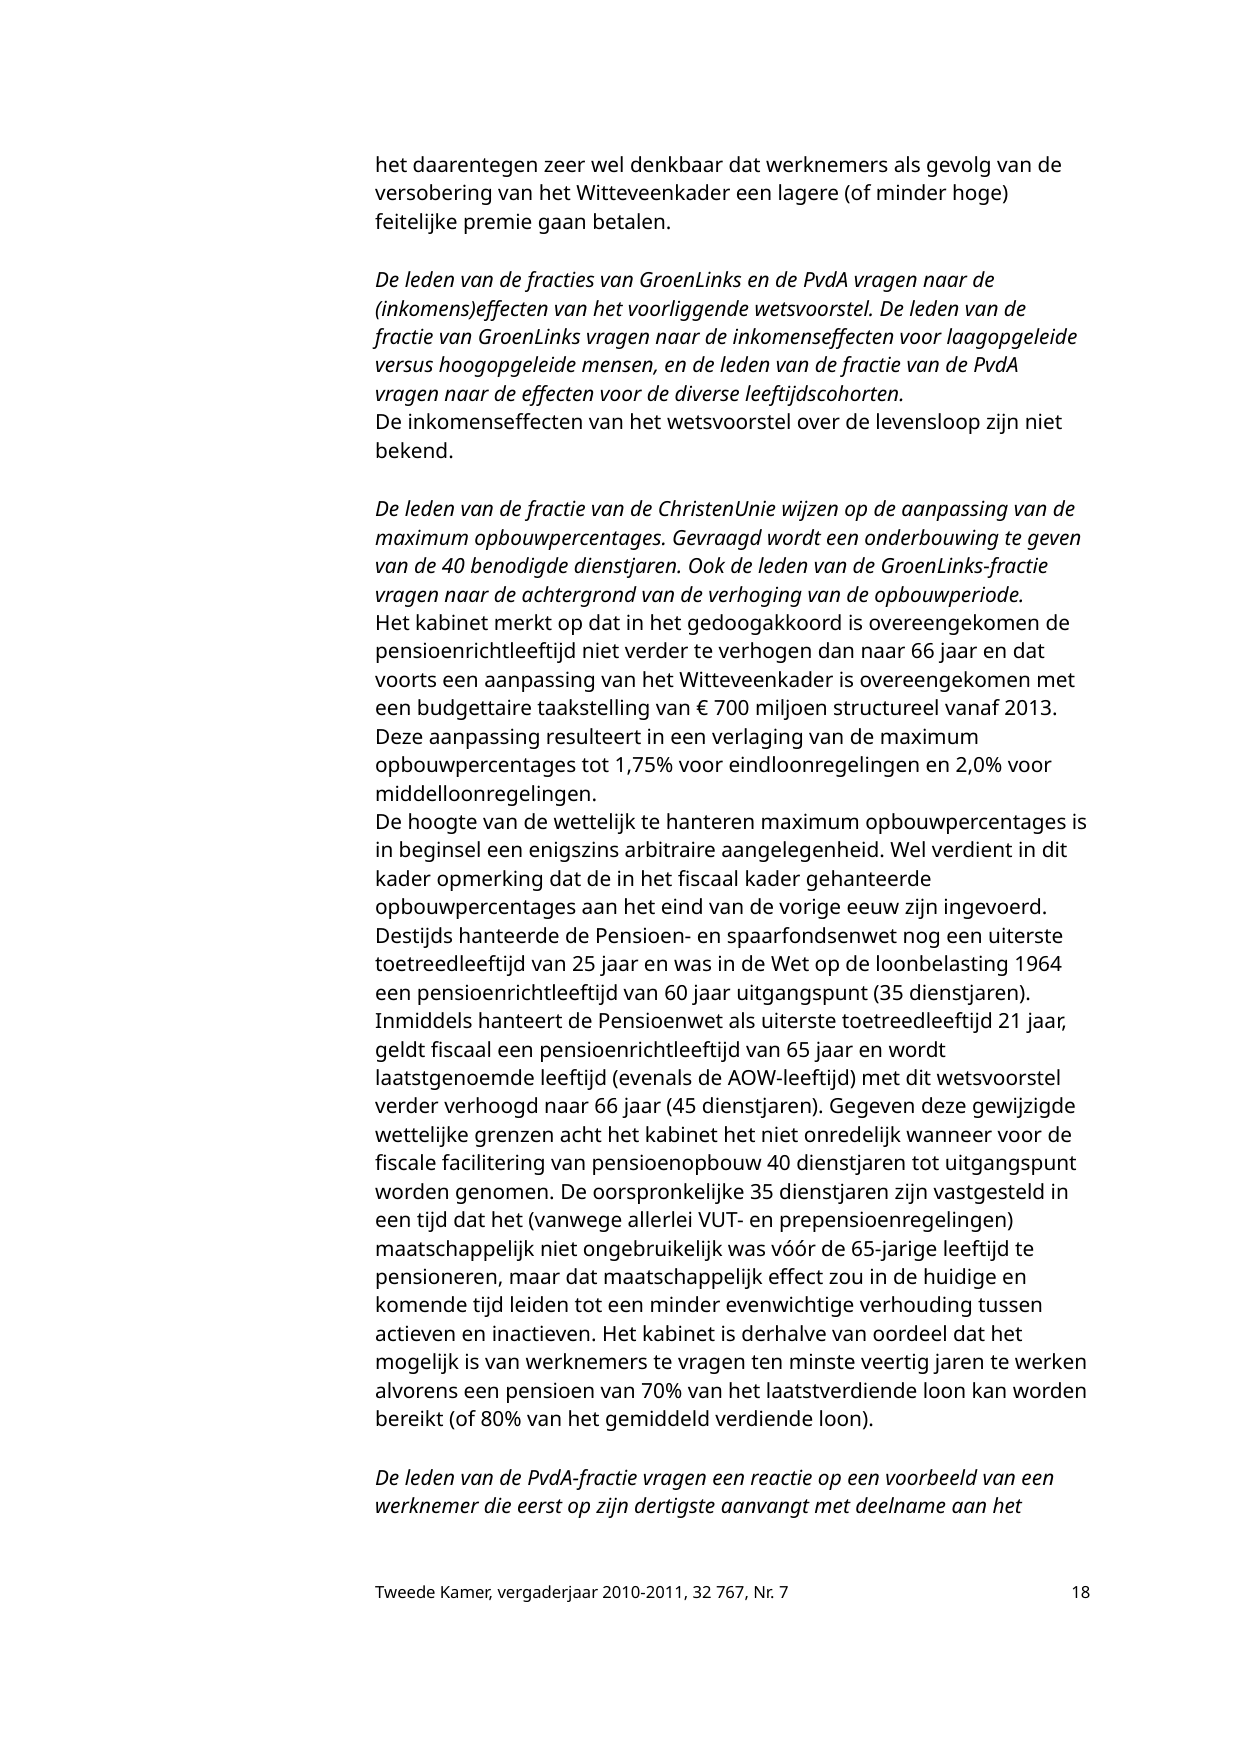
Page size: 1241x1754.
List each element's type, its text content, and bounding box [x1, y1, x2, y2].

text Het kabinet merkt op dat in het gedoogakkoord is overeengekomen de pensioenrichtleeftijd niet verder te verhogen dan naar 66 jaar en dat voorts een aanpassing van het Witteveenkader is overeengekomen met een budgettaire taakstelling van € 700 miljoen structureel vanaf 2013. Deze aanpassing resulteert in een verlaging van de maximum opbouwpercentages tot 1,75% voor eindloonregelingen en 2,0% voor middelloonregelingen. [375, 608, 1090, 807]
text het daarentegen zeer wel denkbaar dat werknemers als gevolg van de versobering van het Witteveenkader een lagere (of minder hoge) feitelijke premie gaan betalen. [375, 150, 1090, 235]
text De leden van de fracties van GroenLinks en de PvdA vragen naar de (inkomens)effecten van het voorliggende wetsvoorstel. De leden van de fractie van GroenLinks vragen naar de inkomenseffecten voor laagopgeleide versus hoogopgeleide mensen, en de leden van de fractie van de PvdA vragen naar de effecten voor de diverse leeftijdscohorten. [375, 265, 1090, 407]
text De inkomenseffecten van het wetsvoorstel over de levensloop zijn niet bekend. [375, 407, 1090, 464]
text De leden van de fractie van de ChristenUnie wijzen op de aanpassing van de maximum opbouwpercentages. Gevraagd wordt een onderbouwing te geven van de 40 benodigde dienstjaren. Ook de leden van de GroenLinks-fractie vragen naar de achtergrond van de verhoging van de opbouwperiode. [375, 494, 1090, 608]
text De leden van de PvdA-fractie vragen een reactie op een voorbeeld van een werknemer die eerst op zijn dertigste aanvangt met deelname aan het [375, 1463, 1090, 1520]
text De hoogte van de wettelijk te hanteren maximum opbouwpercentages is in beginsel een enigszins arbitraire aangelegenheid. Wel verdient in dit kader opmerking dat de in het fiscaal kader gehanteerde opbouwpercentages aan het eind van de vorige eeuw zijn ingevoerd. Destijds hanteerde de Pensioen- en spaarfondsenwet nog een uiterste toetreedleeftijd van 25 jaar en was in de Wet op de loonbelasting 1964 een pensioenrichtleeftijd van 60 jaar uitgangspunt (35 dienstjaren). Inmiddels hanteert de Pensioenwet als uiterste toetreedleeftijd 21 jaar, geldt fiscaal een pensioenrichtleeftijd van 65 jaar en wordt laatstgenoemde leeftijd (evenals de AOW-leeftijd) met dit wetsvoorstel verder verhoogd naar 66 jaar (45 dienstjaren). Gegeven deze gewijzigde wettelijke grenzen acht het kabinet het niet onredelijk wanneer voor de fiscale facilitering van pensioenopbouw 40 dienstjaren tot uitgangspunt worden genomen. De oorspronkelijke 35 dienstjaren zijn vastgesteld in een tijd dat het (vanwege allerlei VUT- en prepensioenregelingen) maatschappelijk niet ongebruikelijk was vóór de 65-jarige leeftijd te pensioneren, maar dat maatschappelijk effect zou in de huidige en komende tijd leiden tot een minder evenwichtige verhouding tussen actieven en inactieven. Het kabinet is derhalve van oordeel dat het mogelijk is van werknemers te vragen ten minste veertig jaren te werken alvorens een pensioen van 70% van het laatstverdiende loon kan worden bereikt (of 80% van het gemiddeld verdiende loon). [375, 807, 1090, 1433]
